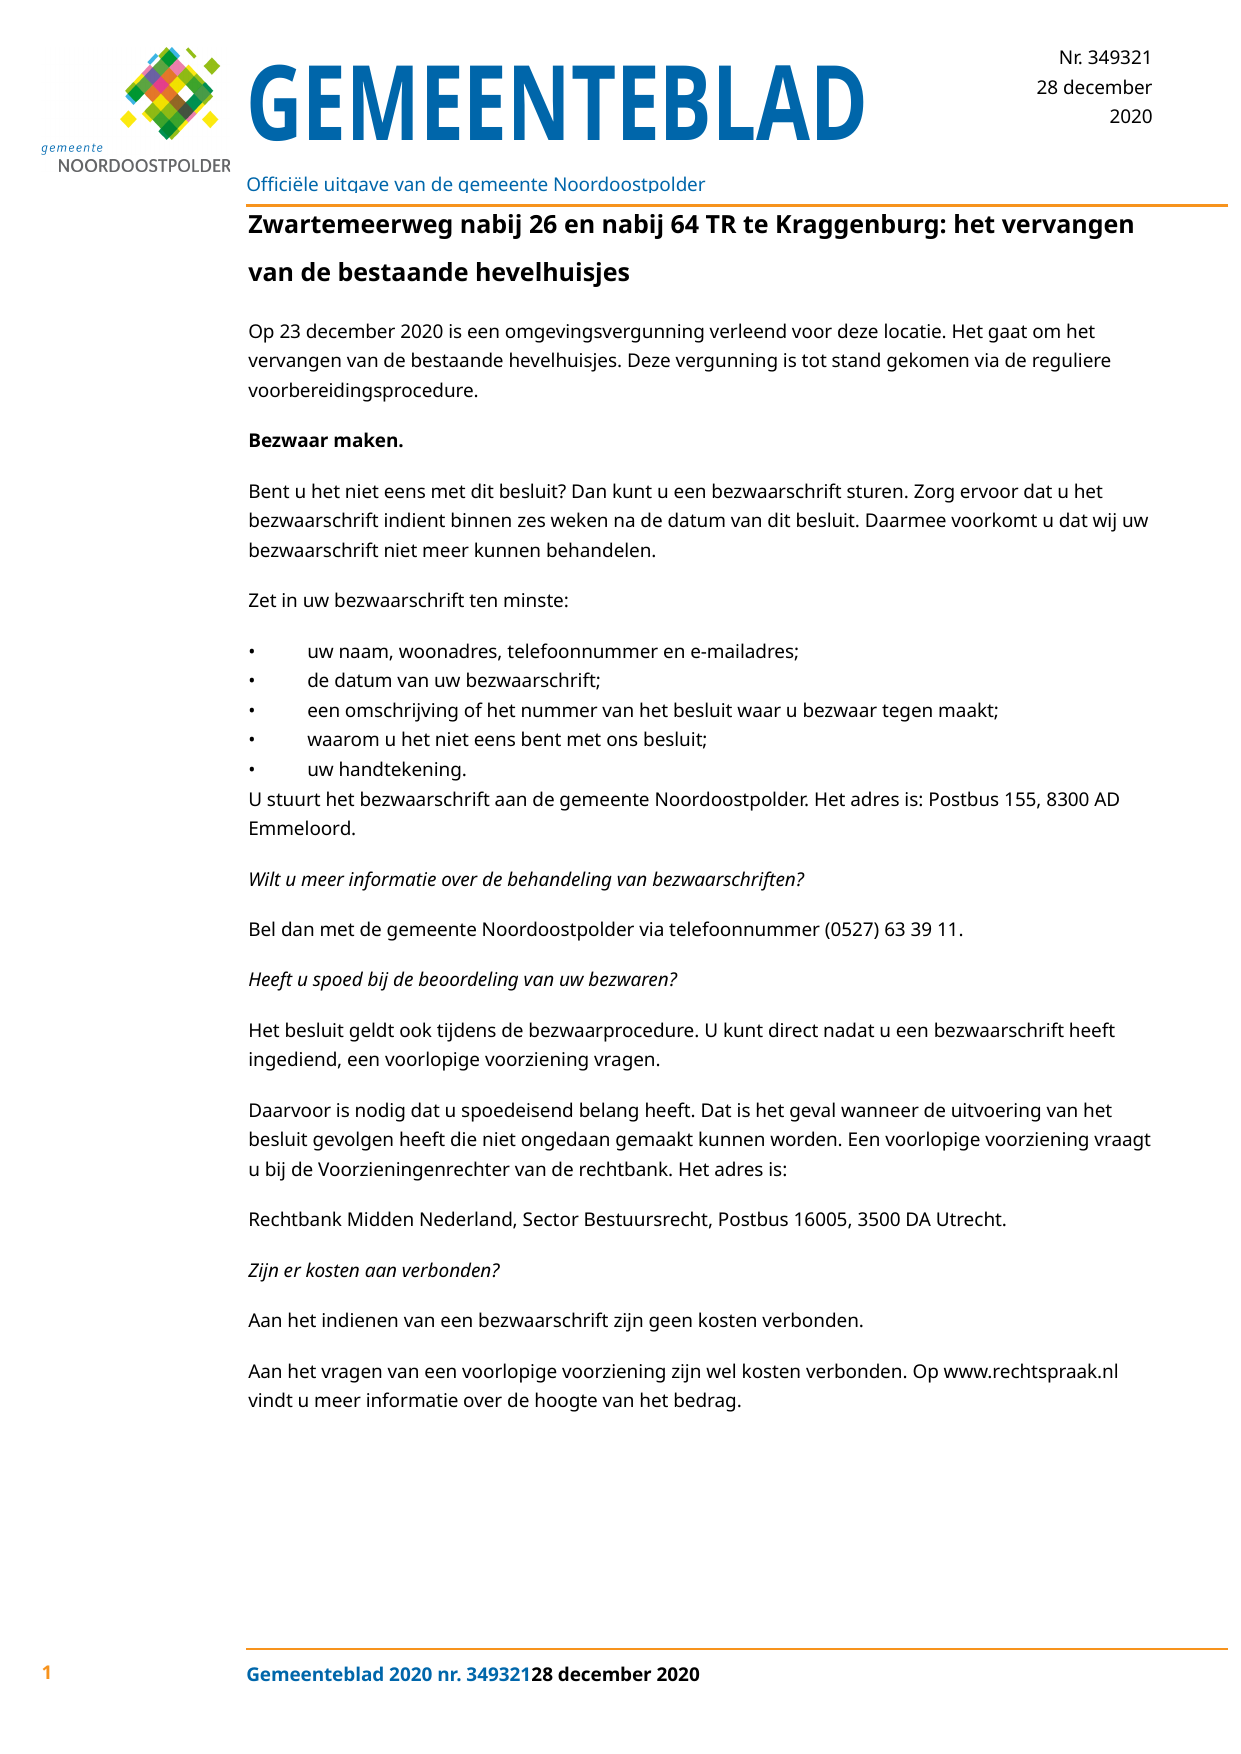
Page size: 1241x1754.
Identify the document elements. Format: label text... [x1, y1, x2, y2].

text Bent u het niet eens met dit besluit? Dan kunt u een bezwaarschrift sturen. Zorg ervoor dat u het bezwaarschrift indient binnen zes weken na de datum van dit besluit. Daarmee voorkomt u dat wij uw bezwaarschrift niet meer kunnen behandelen. [248, 478, 1152, 563]
text Heeft u spoed bij de beoordeling van uw bezwaren? [248, 967, 1152, 992]
text Wilt u meer informatie over de behandeling van bezwaarschriften? [248, 866, 1152, 892]
text Zet in uw bezwaarschrift ten minste: [248, 587, 1152, 613]
picture [41, 47, 231, 172]
text Aan het indienen van een bezwaarschrift zijn geen kosten verbonden. [248, 1307, 1152, 1333]
list waarom u het niet eens bent met ons besluit; [248, 727, 1152, 752]
list uw handtekening. [248, 756, 1152, 782]
text Bezwaar maken. [248, 427, 1152, 453]
text Zijn er kosten aan verbonden? [248, 1257, 1152, 1283]
list uw naam, woonadres, telefoonnummer en e-mailadres; [248, 638, 1152, 664]
text Rechtbank Midden Nederland, Sector Bestuursrecht, Postbus 16005, 3500 DA Utrecht. [248, 1207, 1152, 1232]
text Het besluit geldt ook tijdens de bezwaarprocedure. U kunt direct nadat u een bezwaarschrift heeft ingediend, een voorlopige voorziening vragen. [248, 1017, 1152, 1072]
list de datum van uw bezwaarschrift; [248, 667, 1152, 693]
text U stuurt het bezwaarschrift aan de gemeente Noordoostpolder. Het adres is: Postbus 155, 8300 AD Emmeloord. [248, 786, 1152, 841]
list een omschrijving of het nummer van het besluit waar u bezwaar tegen maakt; [248, 697, 1152, 723]
text Daarvoor is nodig dat u spoedeisend belang heeft. Dat is het geval wanneer de uitvoering van het besluit gevolgen heeft die niet ongedaan gemaakt kunnen worden. Een voorlopige voorziening vraagt u bij de Voorzieningenrechter van de rechtbank. Het adres is: [248, 1097, 1152, 1182]
text Bel dan met de gemeente Noordoostpolder via telefoonnummer (0527) 63 39 11. [248, 916, 1152, 942]
text Zwartemeerweg nabij 26 en nabij 64 TR te Kraggenburg: het vervangen van de bestaande hevelhuisjes [248, 207, 1152, 288]
text Aan het vragen van een voorlopige voorziening zijn wel kosten verbonden. Op www.rechtspraak.nl vindt u meer informatie over de hoogte van het bedrag. [248, 1358, 1152, 1413]
text Op 23 december 2020 is een omgevingsvergunning verleend voor deze locatie. Het gaat om het vervangen van de bestaande hevelhuisjes. Deze vergunning is tot stand gekomen via de reguliere voorbereidingsprocedure. [248, 318, 1152, 403]
